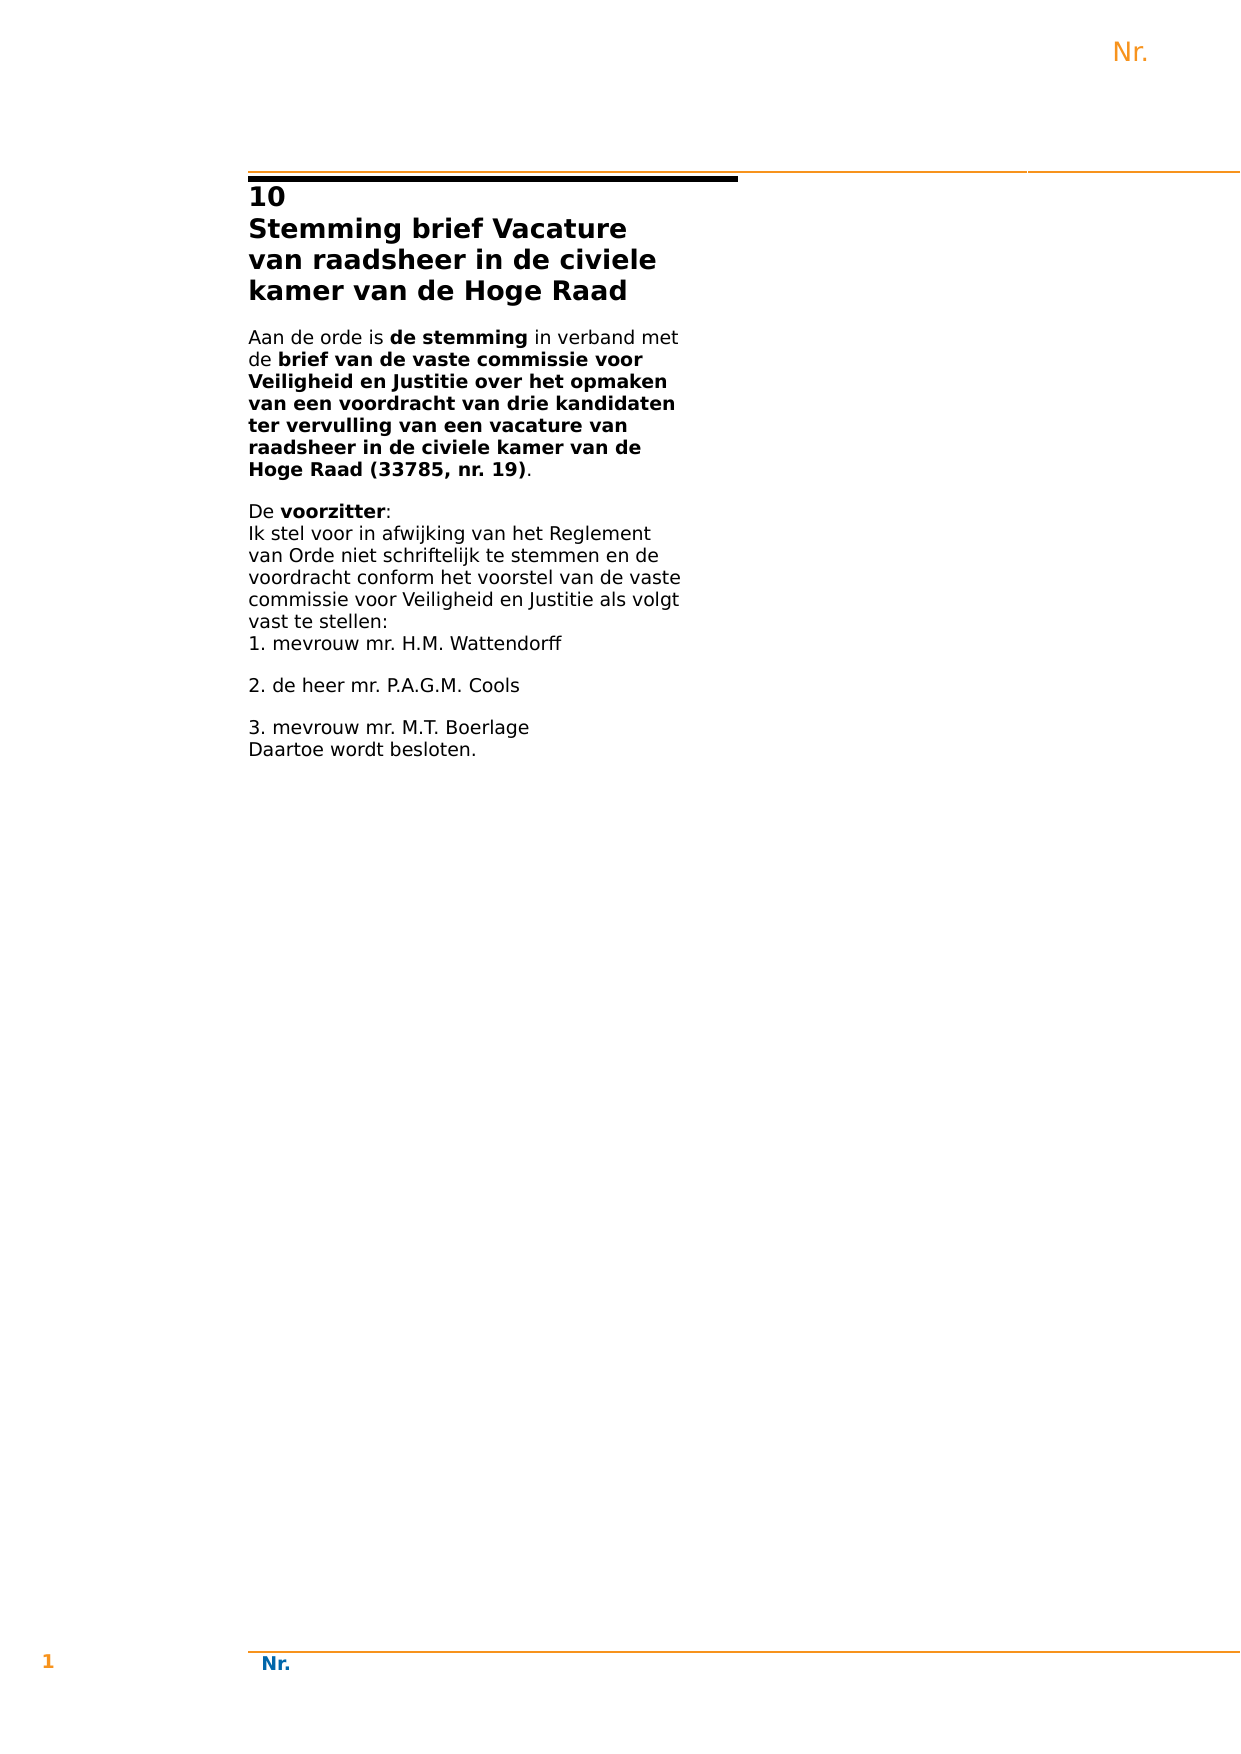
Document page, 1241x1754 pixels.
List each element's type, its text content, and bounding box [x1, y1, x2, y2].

text De voorzitter: [248, 501, 691, 523]
text 2. de heer mr. P.A.G.M. Cools [248, 674, 691, 697]
text 3. mevrouw mr. M.T. Boerlage [248, 717, 691, 738]
text Ik stel voor in afwijking van het Reglement van Orde niet schriftelijk te stemmen en de voordracht conform het voorstel van de vaste commissie voor Veiligheid en Justitie als volgt vast te stellen: [248, 523, 691, 633]
title 10 Stemming brief Vacature van raadsheer in de civiele kamer van de Hoge Raad [248, 182, 691, 307]
text 1. mevrouw mr. H.M. Wattendorff [248, 633, 691, 654]
text Aan de orde is de stemming in verband met de brief van de vaste commissie voor Veiligheid en Justitie over het opmaken van een voordracht van drie kandidaten ter vervulling van een vacature van raadsheer in de civiele kamer van de Hoge Raad (33785, nr. 19). [248, 327, 691, 481]
text Daartoe wordt besloten. [248, 738, 691, 761]
